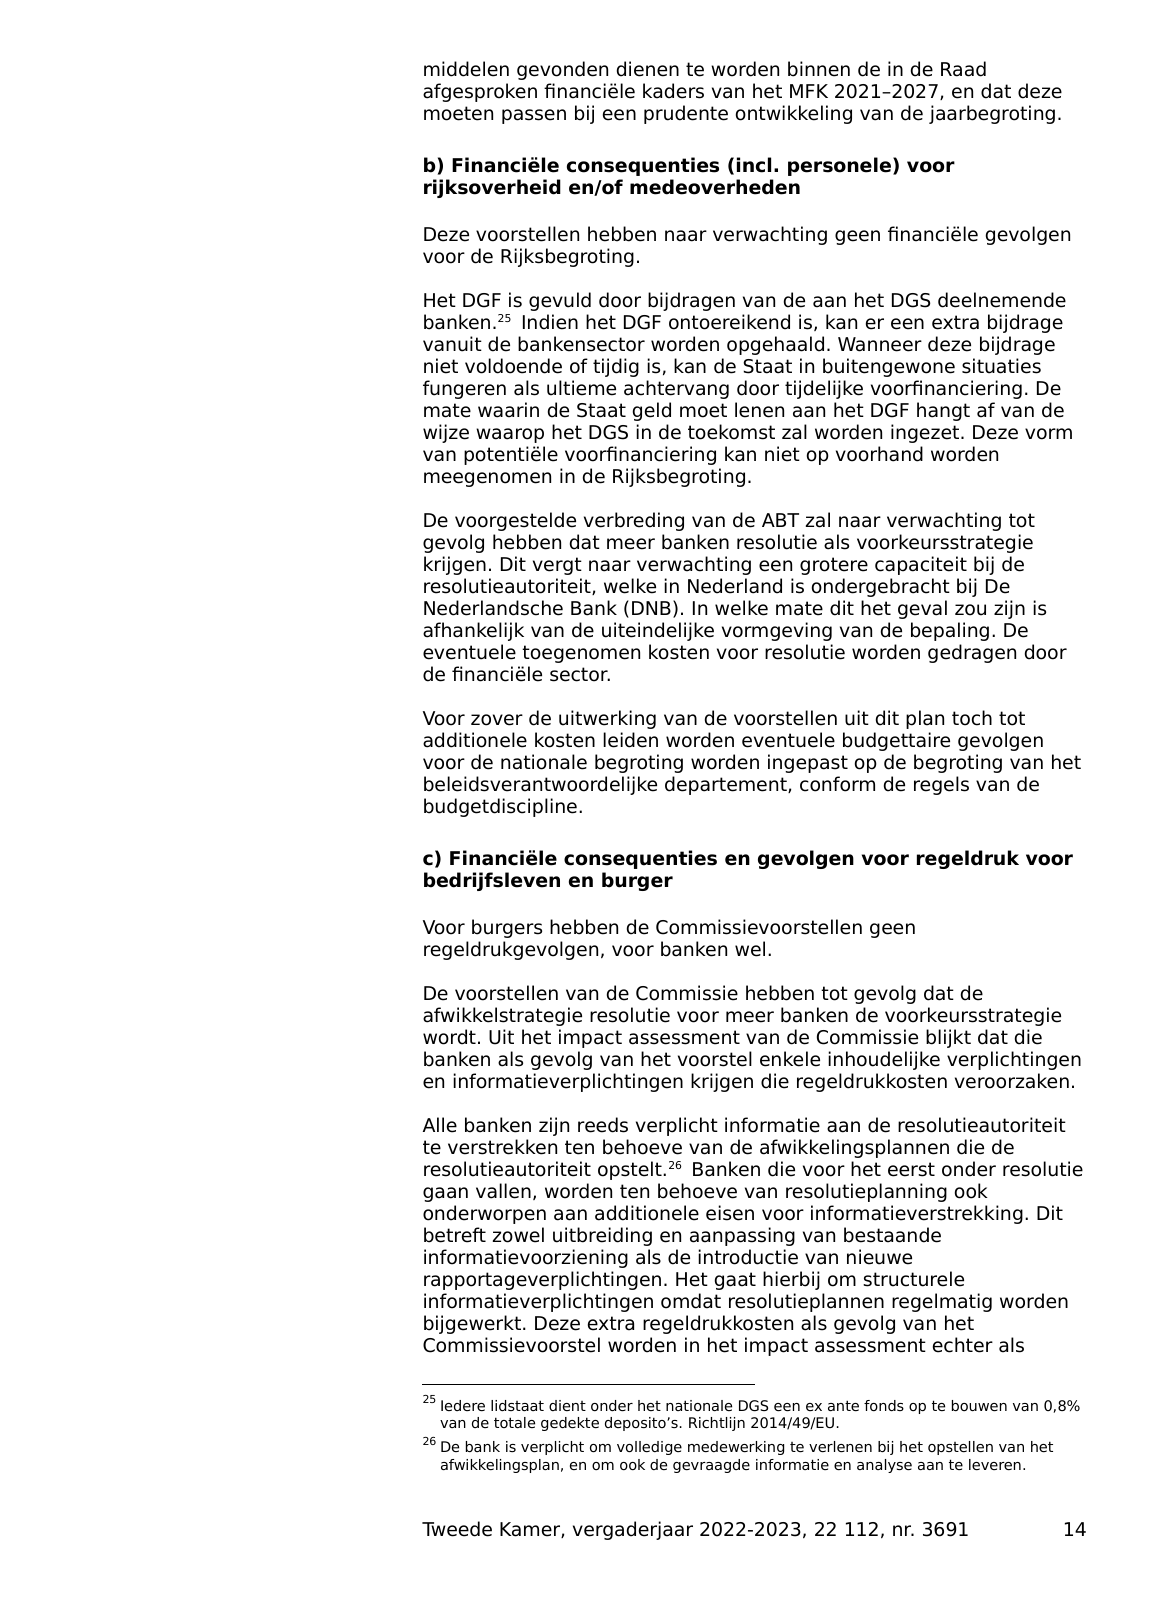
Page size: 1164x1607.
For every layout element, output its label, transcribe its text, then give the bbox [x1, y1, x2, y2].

text Voor zover de uitwerking van de voorstellen uit dit plan toch tot additionele kosten leiden worden eventuele budgettaire gevolgen voor de nationale begroting worden ingepast op de begroting van het beleidsverantwoordelijke departement, conform de regels van de budgetdiscipline. [422, 708, 1087, 818]
text Het DGF is gevuld door bijdragen van de aan het DGS deelnemende banken. Indien het DGF ontoereikend is, kan er een extra bijdrage vanuit de bankensector worden opgehaald. Wanneer deze bijdrage niet voldoende of tijdig is, kan de Staat in buitengewone situaties fungeren als ultieme achtervang door tijdelijke voorfinanciering. De mate waarin de Staat geld moet lenen aan het DGF hangt af van de wijze waarop het DGS in de toekomst zal worden ingezet. Deze vorm van potentiële voorfinanciering kan niet op voorhand worden meegenomen in de Rijksbegroting. [422, 290, 1087, 488]
subtitle c) Financiële consequenties en gevolgen voor regeldruk voor bedrijfsleven en burger [422, 848, 1087, 892]
text De voorstellen van de Commissie hebben tot gevolg dat de afwikkelstrategie resolutie voor meer banken de voorkeursstrategie wordt. Uit het impact assessment van de Commissie blijkt dat die banken als gevolg van het voorstel enkele inhoudelijke verplichtingen en informatieverplichtingen krijgen die regeldrukkosten veroorzaken. [422, 983, 1087, 1093]
text middelen gevonden dienen te worden binnen de in de Raad afgesproken financiële kaders van het MFK 2021–2027, en dat deze moeten passen bij een prudente ontwikkeling van de jaarbegroting. [422, 59, 1087, 125]
text Iedere lidstaat dient onder het nationale DGS een ex ante fonds op te bouwen van 0,8% van de totale gedekte deposito’s. Richtlijn 2014/49/EU. [422, 1393, 1087, 1432]
text Alle banken zijn reeds verplicht informatie aan de resolutieautoriteit te verstrekken ten behoeve van de afwikkelingsplannen die de resolutieautoriteit opstelt. Banken die voor het eerst onder resolutie gaan vallen, worden ten behoeve van resolutieplanning ook onderworpen aan additionele eisen voor informatieverstrekking. Dit betreft zowel uitbreiding en aanpassing van bestaande informatievoorziening als de introductie van nieuwe rapportageverplichtingen. Het gaat hierbij om structurele informatieverplichtingen omdat resolutieplannen regelmatig worden bijgewerkt. Deze extra regeldrukkosten als gevolg van het Commissievoorstel worden in het impact assessment echter als [422, 1115, 1087, 1357]
subtitle b) Financiële consequenties (incl. personele) voor rijksoverheid en/of medeoverheden [422, 155, 1087, 199]
text De bank is verplicht om volledige medewerking te verlenen bij het opstellen van het afwikkelingsplan, en om ook de gevraagde informatie en analyse aan te leveren. [422, 1435, 1087, 1474]
text De voorgestelde verbreding van de ABT zal naar verwachting tot gevolg hebben dat meer banken resolutie als voorkeursstrategie krijgen. Dit vergt naar verwachting een grotere capaciteit bij de resolutieautoriteit, welke in Nederland is ondergebracht bij De Nederlandsche Bank (DNB). In welke mate dit het geval zou zijn is afhankelijk van de uiteindelijke vormgeving van de bepaling. De eventuele toegenomen kosten voor resolutie worden gedragen door de financiële sector. [422, 510, 1087, 686]
text Voor burgers hebben de Commissievoorstellen geen regeldrukgevolgen, voor banken wel. [422, 917, 1087, 961]
text Deze voorstellen hebben naar verwachting geen financiële gevolgen voor de Rijksbegroting. [422, 224, 1087, 268]
